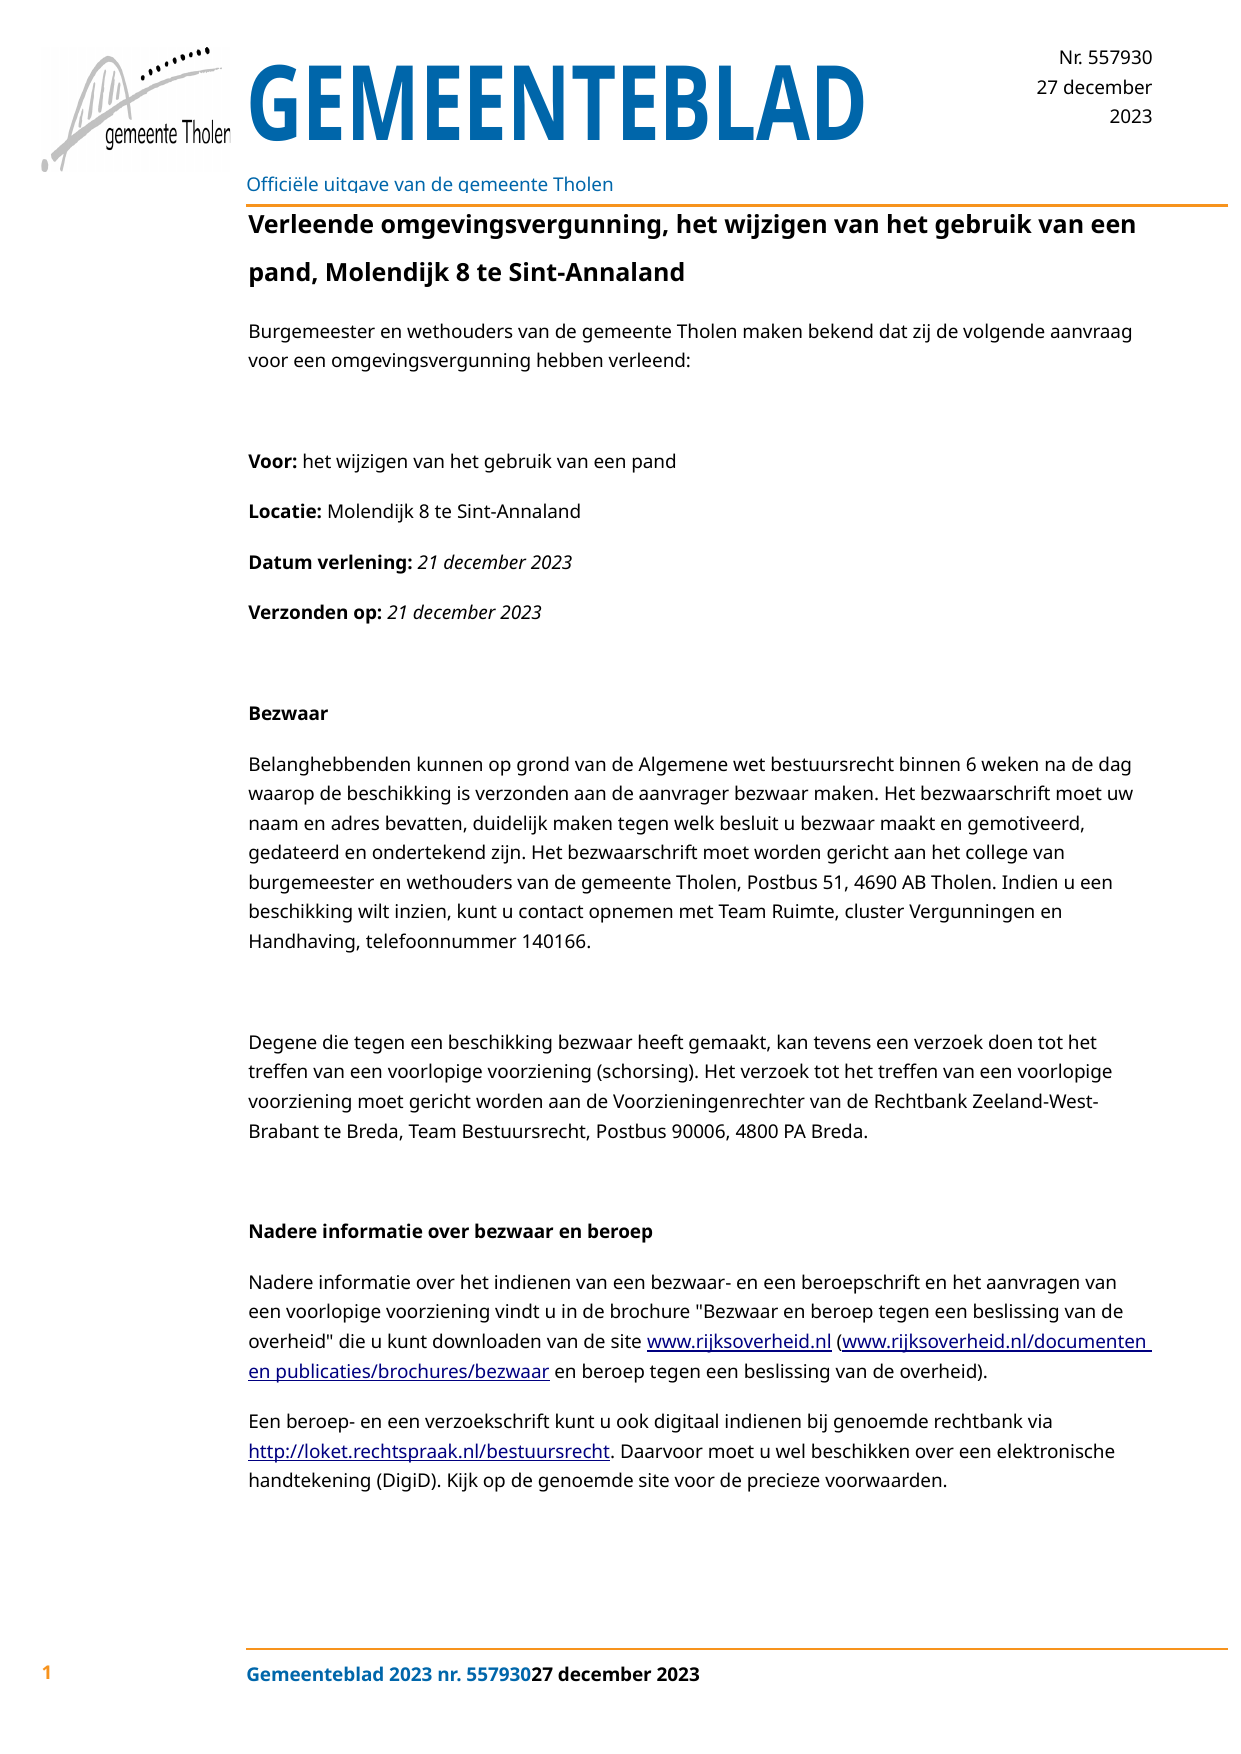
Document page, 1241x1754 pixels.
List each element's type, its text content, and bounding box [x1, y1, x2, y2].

text Verleende omgevingsvergunning, het wijzigen van het gebruik van een pand, Molendijk 8 te Sint-Annaland [248, 207, 1152, 288]
text Datum verlening: 21 december 2023 [248, 549, 1152, 575]
text Burgemeester en wethouders van de gemeente Tholen maken bekend dat zij de volgende aanvraag voor een omgevingsvergunning hebben verleend: [248, 318, 1152, 373]
text Een beroep- en een verzoekschrift kunt u ook digitaal indienen bij genoemde rechtbank via http://loket.rechtspraak.nl/bestuursrecht. Daarvoor moet u wel beschikken over een elektronische handtekening (DigiD). Kijk op de genoemde site voor de precieze voorwaarden. [248, 1408, 1152, 1493]
text Nadere informatie over bezwaar en beroep [248, 1219, 1152, 1244]
text Bezwaar [248, 700, 1152, 726]
text Voor: het wijzigen van het gebruik van een pand [248, 448, 1152, 474]
text Belanghebbenden kunnen op grond van de Algemene wet bestuursrecht binnen 6 weken na de dag waarop de beschikking is verzonden aan de aanvrager bezwaar maken. Het bezwaarschrift moet uw naam en adres bevatten, duidelijk maken tegen welk besluit u bezwaar maakt en gemotiveerd, gedateerd en ondertekend zijn. Het bezwaarschrift moet worden gericht aan het college van burgemeester en wethouders van de gemeente Tholen, Postbus 51, 4690 AB Tholen. Indien u een beschikking wilt inzien, kunt u contact opnemen met Team Ruimte, cluster Vergunningen en Handhaving, telefoonnummer 140166. [248, 751, 1152, 954]
picture [41, 47, 231, 172]
text Degene die tegen een beschikking bezwaar heeft gemaakt, kan tevens een verzoek doen tot het treffen van een voorlopige voorziening (schorsing). Het verzoek tot het treffen van een voorlopige voorziening moet gericht worden aan de Voorzieningenrechter van de Rechtbank Zeeland-West-Brabant te Breda, Team Bestuursrecht, Postbus 90006, 4800 PA Breda. [248, 1029, 1152, 1144]
text Verzonden op: 21 december 2023 [248, 599, 1152, 625]
text Locatie: Molendijk 8 te Sint-Annaland [248, 499, 1152, 524]
text Nadere informatie over het indienen van een bezwaar- en een beroepschrift en het aanvragen van een voorlopige voorziening vindt u in de brochure "Bezwaar en beroep tegen een beslissing van de overheid" die u kunt downloaden van de site www.rijksoverheid.nl (www.rijksoverheid.nl/documenten en publicaties/brochures/bezwaar en beroep tegen een beslissing van de overheid). [248, 1269, 1152, 1384]
